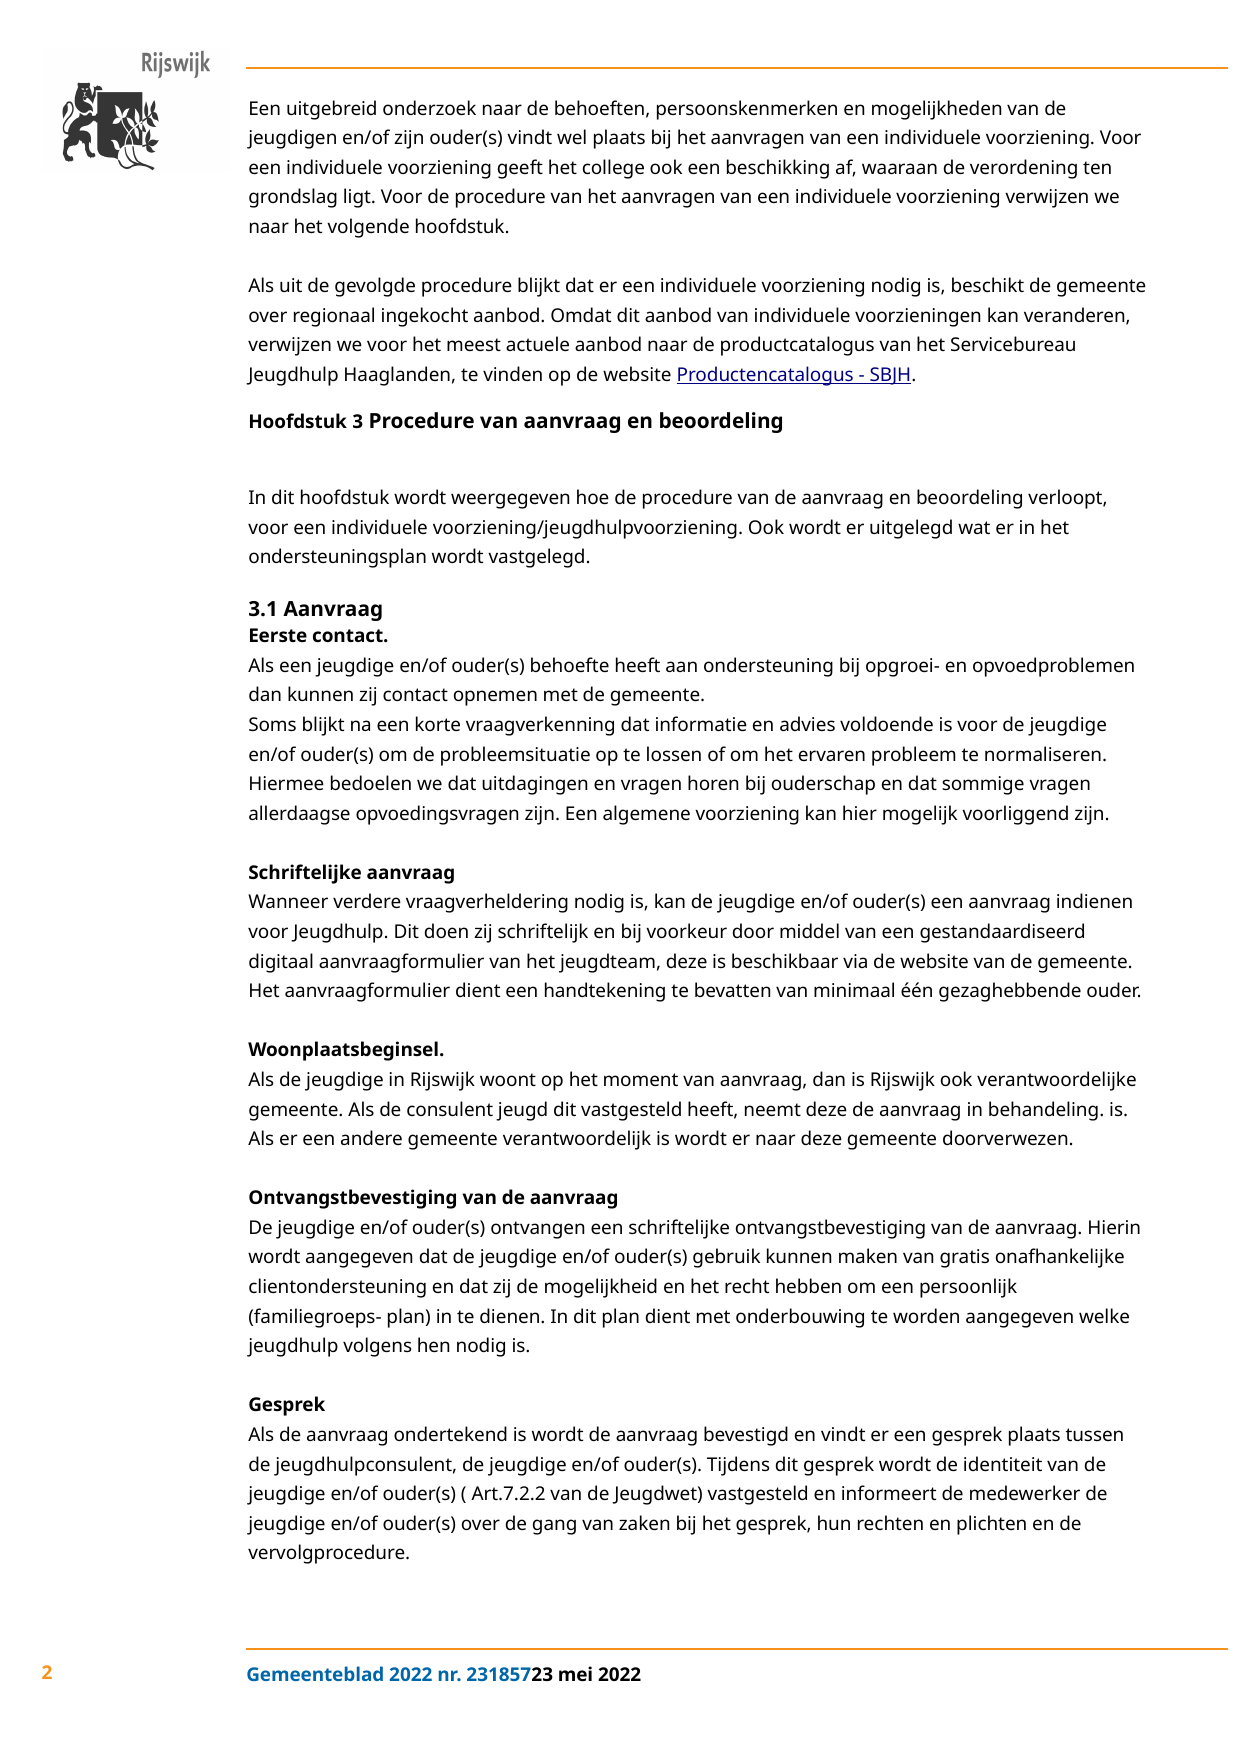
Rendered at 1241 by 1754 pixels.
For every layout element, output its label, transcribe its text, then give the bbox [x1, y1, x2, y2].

text Schriftelijke aanvraag [248, 859, 1152, 885]
text Eerste contact. [248, 622, 1152, 648]
text Wanneer verdere vraagverheldering nodig is, kan de jeugdige en/of ouder(s) een aanvraag indienen voor Jeugdhulp. Dit doen zij schriftelijk en bij voorkeur door middel van een gestandaardiseerd digitaal aanvraagformulier van het jeugdteam, deze is beschikbaar via de website van de gemeente. Het aanvraagformulier dient een handtekening te bevatten van minimaal één gezaghebbende ouder. [248, 889, 1152, 1003]
text 3.1 Aanvraag [248, 594, 1152, 622]
text Hoofdstuk 3 Procedure van aanvraag en beoordeling [248, 407, 1152, 435]
text Ontvangstbevestiging van de aanvraag [248, 1184, 1152, 1210]
text In dit hoofdstuk wordt weergegeven hoe de procedure van de aanvraag en beoordeling verloopt, voor een individuele voorziening/jeugdhulpvoorziening. Ook wordt er uitgelegd wat er in het ondersteuningsplan wordt vastgelegd. [248, 484, 1152, 569]
picture [41, 47, 231, 172]
text Soms blijkt na een korte vraagverkenning dat informatie en advies voldoende is voor de jeugdige en/of ouder(s) om de probleemsituatie op te lossen of om het ervaren probleem te normaliseren. Hiermee bedoelen we dat uitdagingen en vragen horen bij ouderschap en dat sommige vragen allerdaagse opvoedingsvragen zijn. Een algemene voorziening kan hier mogelijk voorliggend zijn. [248, 711, 1152, 826]
text Als een jeugdige en/of ouder(s) behoefte heeft aan ondersteuning bij opgroei- en opvoedproblemen dan kunnen zij contact opnemen met de gemeente. [248, 652, 1152, 707]
text Woonplaatsbeginsel. [248, 1037, 1152, 1062]
text Een uitgebreid onderzoek naar de behoeften, persoonskenmerken en mogelijkheden van de jeugdigen en/of zijn ouder(s) vindt wel plaats bij het aanvragen van een individuele voorziening. Voor een individuele voorziening geeft het college ook een beschikking af, waaraan de verordening ten grondslag ligt. Voor de procedure van het aanvragen van een individuele voorziening verwijzen we naar het volgende hoofdstuk. [248, 95, 1152, 239]
text Als de jeugdige in Rijswijk woont op het moment van aanvraag, dan is Rijswijk ook verantwoordelijke gemeente. Als de consulent jeugd dit vastgesteld heeft, neemt deze de aanvraag in behandeling. is. Als er een andere gemeente verantwoordelijk is wordt er naar deze gemeente doorverwezen. [248, 1066, 1152, 1151]
text Als de aanvraag ondertekend is wordt de aanvraag bevestigd en vindt er een gesprek plaats tussen de jeugdhulpconsulent, de jeugdige en/of ouder(s). Tijdens dit gesprek wordt de identiteit van de jeugdige en/of ouder(s) ( Art.7.2.2 van de Jeugdwet) vastgesteld en informeert de medewerker de jeugdige en/of ouder(s) over de gang van zaken bij het gesprek, hun rechten en plichten en de vervolgprocedure. [248, 1421, 1152, 1565]
text Als uit de gevolgde procedure blijkt dat er een individuele voorziening nodig is, beschikt de gemeente over regionaal ingekocht aanbod. Omdat dit aanbod van individuele voorzieningen kan veranderen, verwijzen we voor het meest actuele aanbod naar de productcatalogus van het Servicebureau Jeugdhulp Haaglanden, te vinden op de website Productencatalogus - SBJH. [248, 272, 1152, 387]
text De jeugdige en/of ouder(s) ontvangen een schriftelijke ontvangstbevestiging van de aanvraag. Hierin wordt aangegeven dat de jeugdige en/of ouder(s) gebruik kunnen maken van gratis onafhankelijke clientondersteuning en dat zij de mogelijkheid en het recht hebben om een persoonlijk (familiegroeps- plan) in te dienen. In dit plan dient met onderbouwing te worden aangegeven welke jeugdhulp volgens hen nodig is. [248, 1214, 1152, 1358]
text Gesprek [248, 1392, 1152, 1417]
